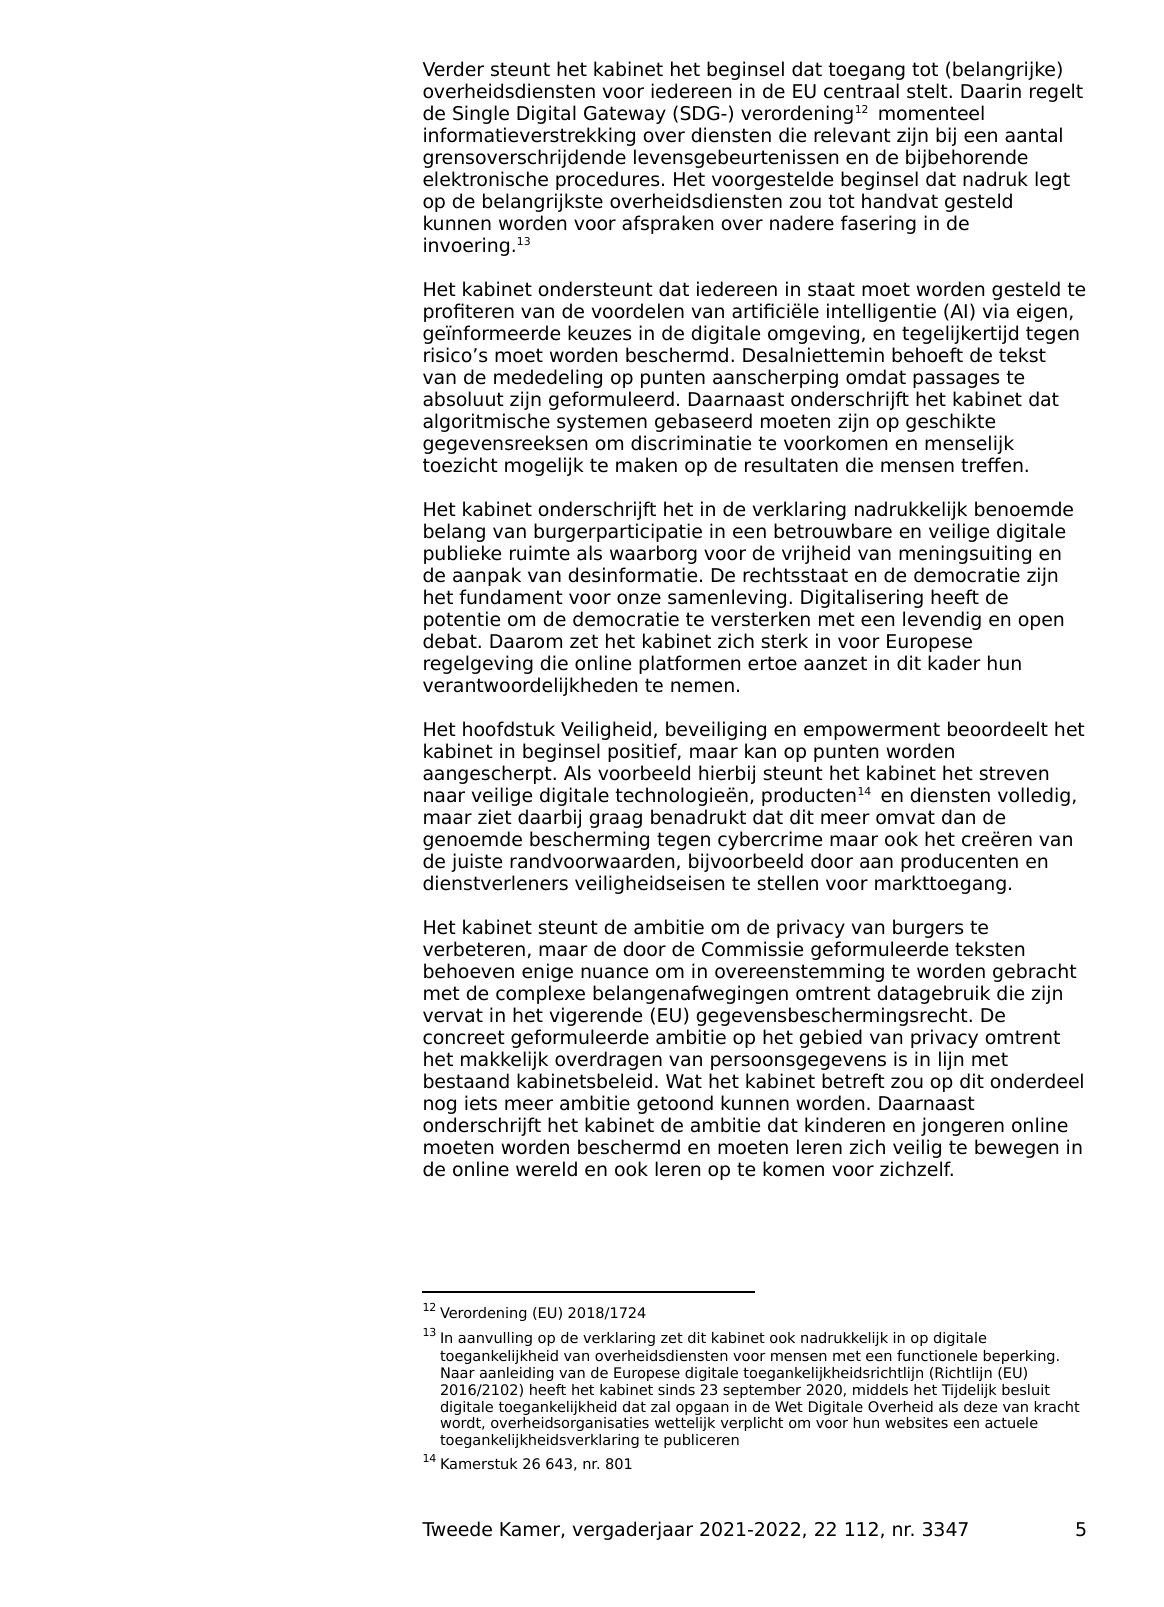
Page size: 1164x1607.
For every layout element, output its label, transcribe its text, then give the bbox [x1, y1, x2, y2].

text Verder steunt het kabinet het beginsel dat toegang tot (belangrijke) overheidsdiensten voor iedereen in de EU centraal stelt. Daarin regelt de Single Digital Gateway (SDG-) verordening momenteel informatieverstrekking over diensten die relevant zijn bij een aantal grensoverschrijdende levensgebeurtenissen en de bijbehorende elektronische procedures. Het voorgestelde beginsel dat nadruk legt op de belangrijkste overheidsdiensten zou tot handvat gesteld kunnen worden voor afspraken over nadere fasering in de invoering. [422, 59, 1087, 257]
text Het kabinet onderschrijft het in de verklaring nadrukkelijk benoemde belang van burgerparticipatie in een betrouwbare en veilige digitale publieke ruimte als waarborg voor de vrijheid van meningsuiting en de aanpak van desinformatie. De rechtsstaat en de democratie zijn het fundament voor onze samenleving. Digitalisering heeft de potentie om de democratie te versterken met een levendig en open debat. Daarom zet het kabinet zich sterk in voor Europese regelgeving die online platformen ertoe aanzet in dit kader hun verantwoordelijkheden te nemen. [422, 499, 1087, 697]
text Kamerstuk 26 643, nr. 801 [422, 1452, 1087, 1474]
text Verordening (EU) 2018/1724 [422, 1301, 1087, 1323]
text Het hoofdstuk Veiligheid, beveiliging en empowerment beoordeelt het kabinet in beginsel positief, maar kan op punten worden aangescherpt. Als voorbeeld hierbij steunt het kabinet het streven naar veilige digitale technologieën, producten en diensten volledig, maar ziet daarbij graag benadrukt dat dit meer omvat dan de genoemde bescherming tegen cybercrime maar ook het creëren van de juiste randvoorwaarden, bijvoorbeeld door aan producenten en dienstverleners veiligheidseisen te stellen voor markttoegang. [422, 719, 1087, 895]
text Het kabinet ondersteunt dat iedereen in staat moet worden gesteld te profiteren van de voordelen van artificiële intelligentie (AI) via eigen, geïnformeerde keuzes in de digitale omgeving, en tegelijkertijd tegen risico’s moet worden beschermd. Desalniettemin behoeft de tekst van de mededeling op punten aanscherping omdat passages te absoluut zijn geformuleerd. Daarnaast onderschrijft het kabinet dat algoritmische systemen gebaseerd moeten zijn op geschikte gegevensreeksen om discriminatie te voorkomen en menselijk toezicht mogelijk te maken op de resultaten die mensen treffen. [422, 279, 1087, 477]
text In aanvulling op de verklaring zet dit kabinet ook nadrukkelijk in op digitale toegankelijkheid van overheidsdiensten voor mensen met een functionele beperking. Naar aanleiding van de Europese digitale toegankelijkheidsrichtlijn (Richtlijn (EU) 2016/2102) heeft het kabinet sinds 23 september 2020, middels het Tijdelijk besluit digitale toegankelijkheid dat zal opgaan in de Wet Digitale Overheid als deze van kracht wordt, overheidsorganisaties wettelijk verplicht om voor hun websites een actuele toegankelijkheidsverklaring te publiceren [422, 1326, 1087, 1449]
text Het kabinet steunt de ambitie om de privacy van burgers te verbeteren, maar de door de Commissie geformuleerde teksten behoeven enige nuance om in overeenstemming te worden gebracht met de complexe belangenafwegingen omtrent datagebruik die zijn vervat in het vigerende (EU) gegevensbeschermingsrecht. De concreet geformuleerde ambitie op het gebied van privacy omtrent het makkelijk overdragen van persoonsgegevens is in lijn met bestaand kabinetsbeleid. Wat het kabinet betreft zou op dit onderdeel nog iets meer ambitie getoond kunnen worden. Daarnaast onderschrijft het kabinet de ambitie dat kinderen en jongeren online moeten worden beschermd en moeten leren zich veilig te bewegen in de online wereld en ook leren op te komen voor zichzelf. [422, 917, 1087, 1181]
